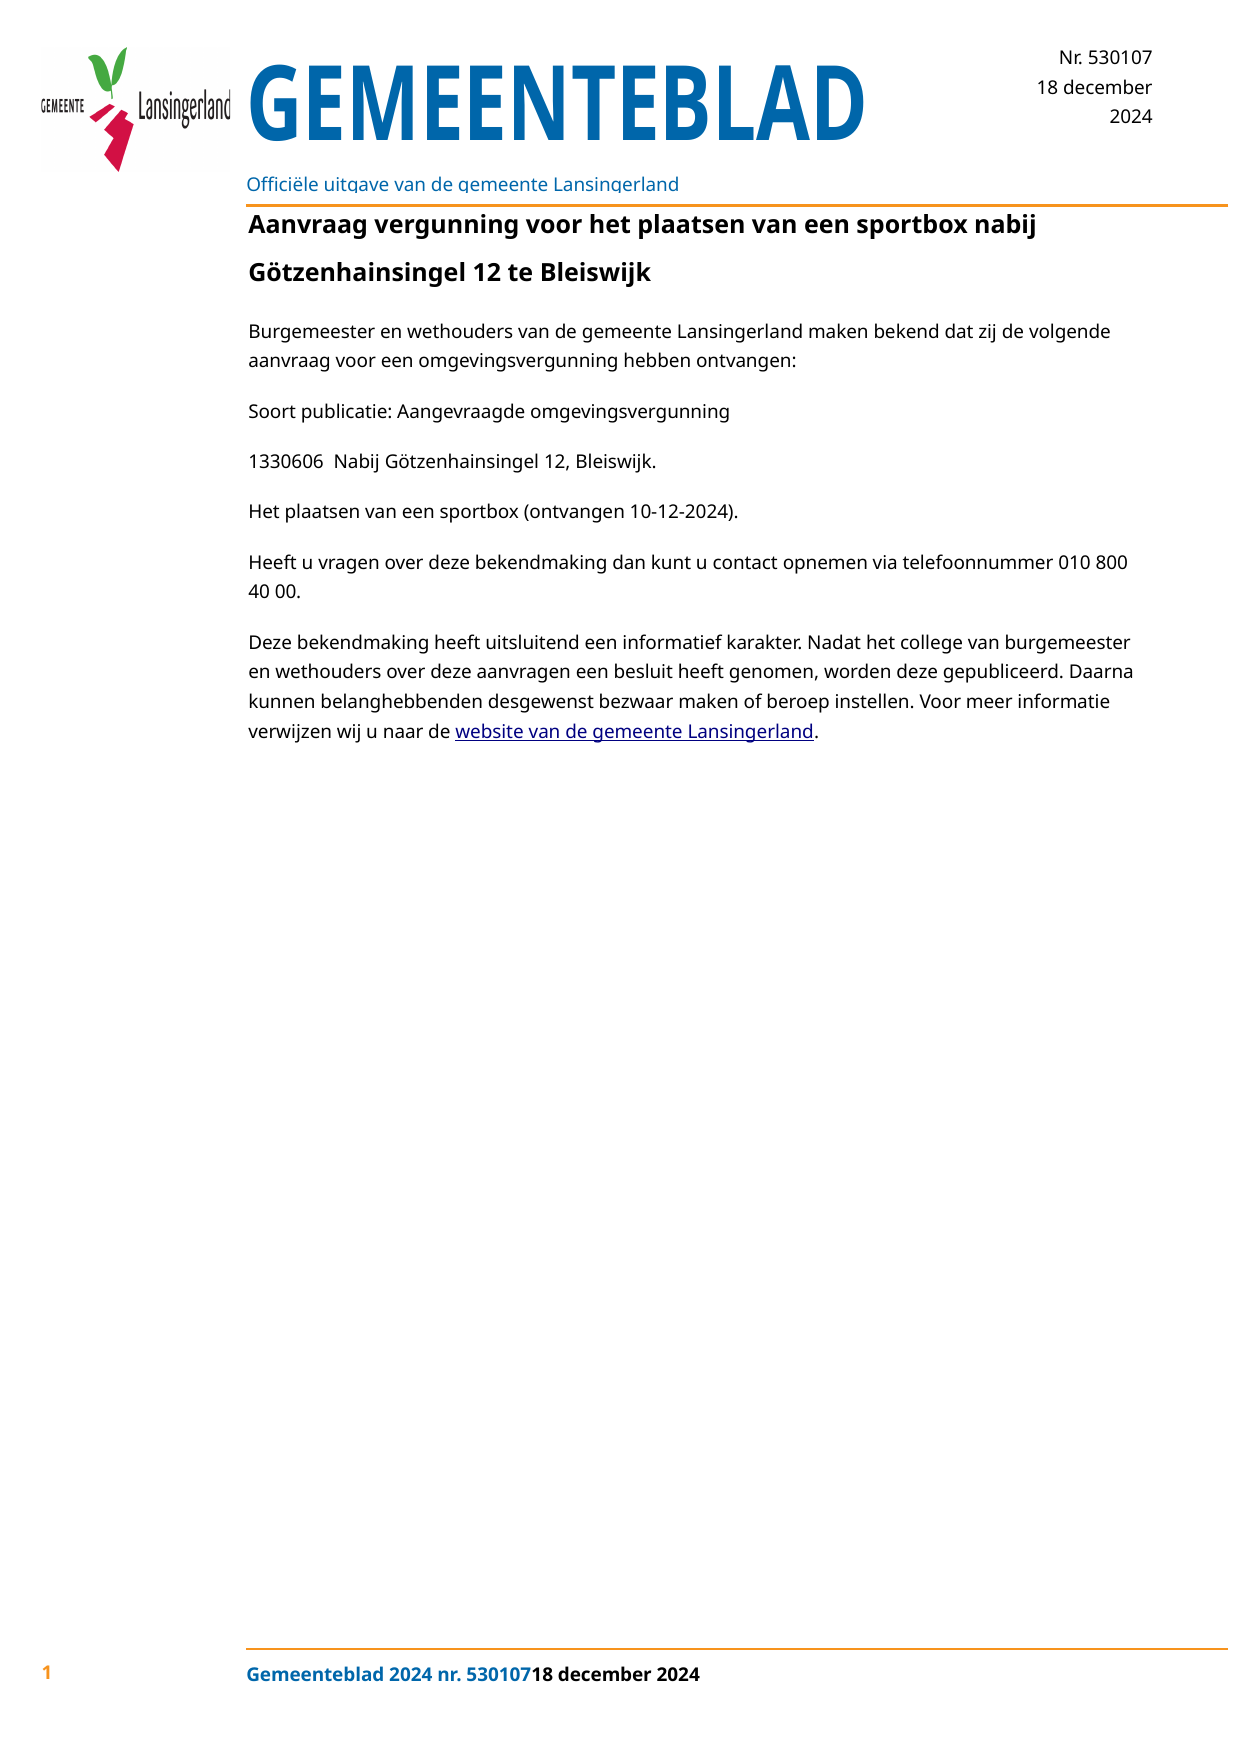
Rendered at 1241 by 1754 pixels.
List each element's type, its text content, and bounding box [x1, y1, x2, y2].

text Deze bekendmaking heeft uitsluitend een informatief karakter. Nadat het college van burgemeester en wethouders over deze aanvragen een besluit heeft genomen, worden deze gepubliceerd. Daarna kunnen belanghebbenden desgewenst bezwaar maken of beroep instellen. Voor meer informatie verwijzen wij u naar de website van de gemeente Lansingerland. [248, 629, 1152, 744]
text 1330606 Nabij Götzenhainsingel 12, Bleiswijk. [248, 448, 1152, 474]
text Soort publicatie: Aangevraagde omgevingsvergunning [248, 398, 1152, 424]
text Heeft u vragen over deze bekendmaking dan kunt u contact opnemen via telefoonnummer 010 800 40 00. [248, 549, 1152, 604]
picture [41, 47, 231, 172]
text Aanvraag vergunning voor het plaatsen van een sportbox nabij Götzenhainsingel 12 te Bleiswijk [248, 207, 1152, 288]
text Het plaatsen van een sportbox (ontvangen 10-12-2024). [248, 499, 1152, 524]
text Burgemeester en wethouders van de gemeente Lansingerland maken bekend dat zij de volgende aanvraag voor een omgevingsvergunning hebben ontvangen: [248, 318, 1152, 373]
